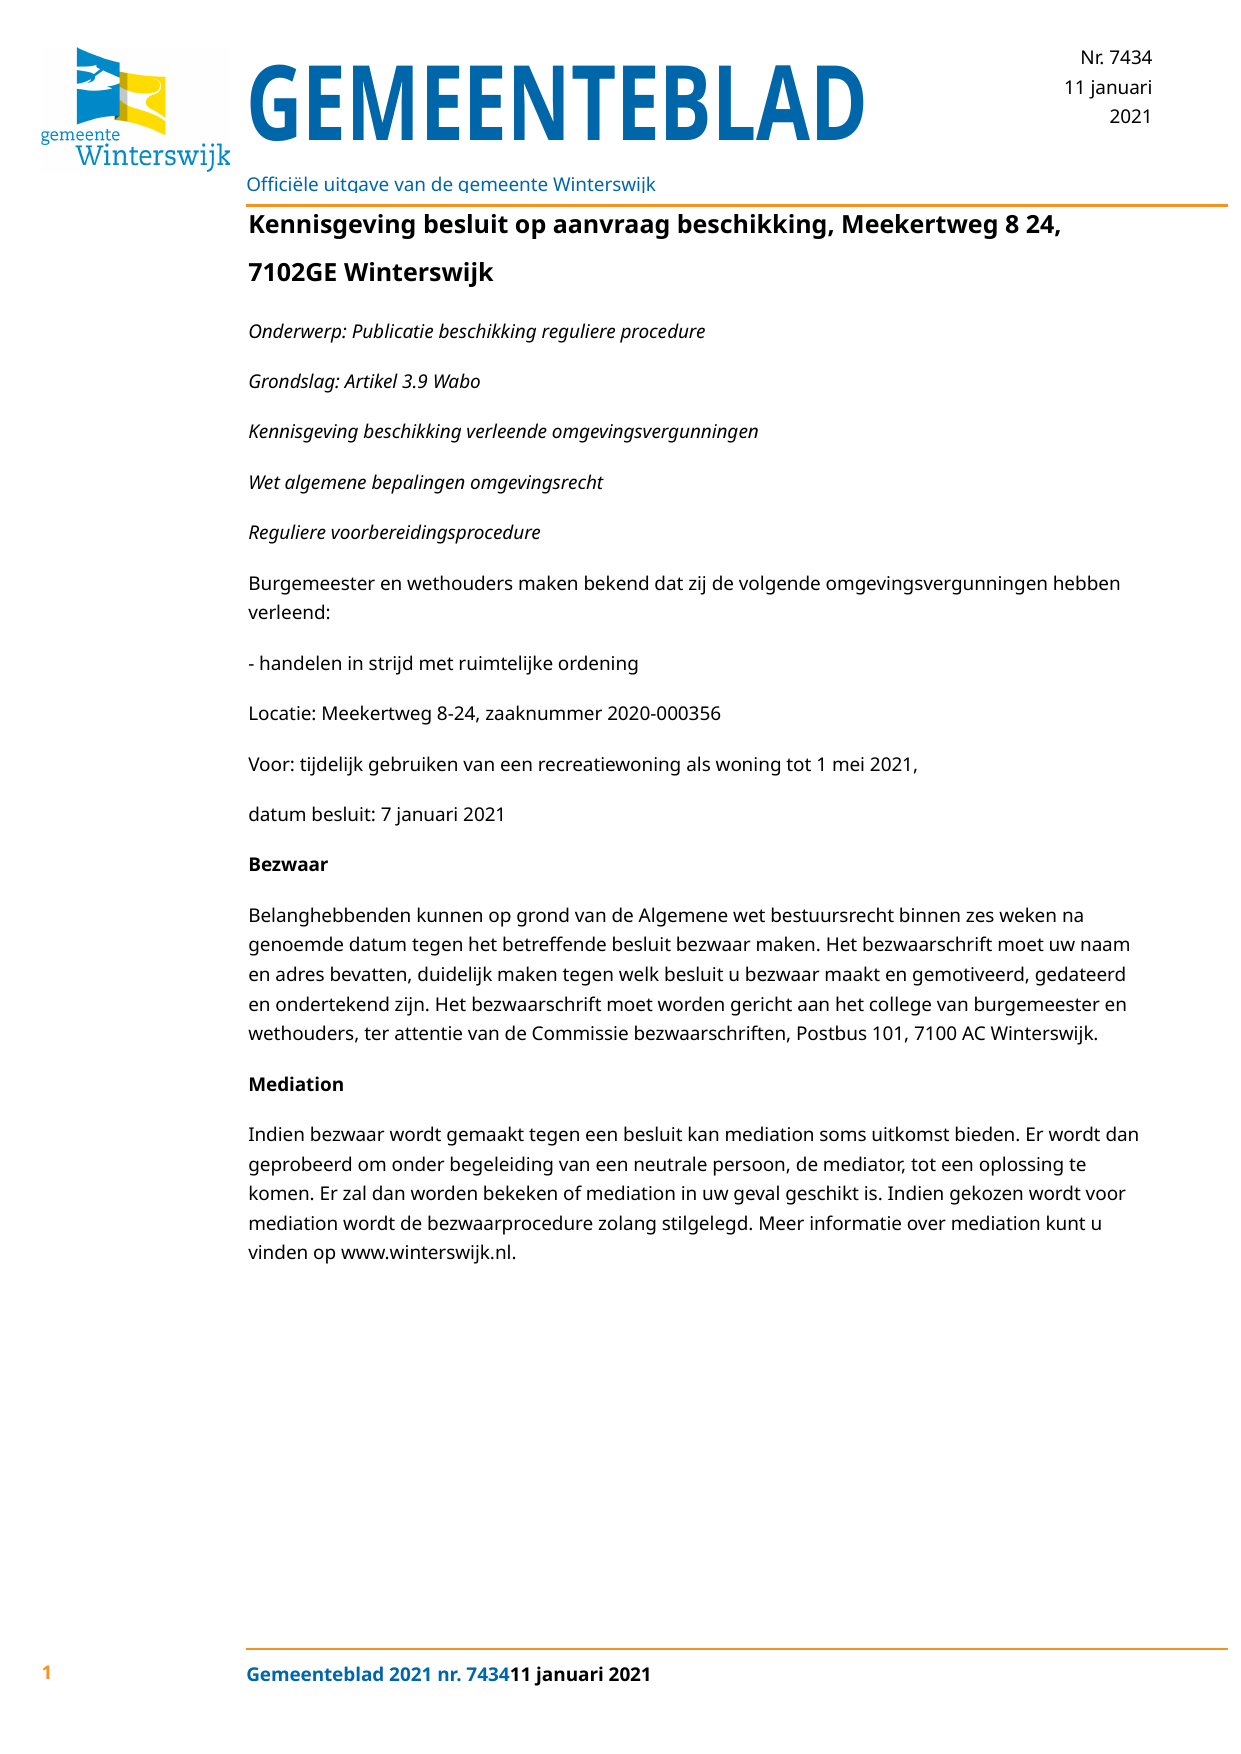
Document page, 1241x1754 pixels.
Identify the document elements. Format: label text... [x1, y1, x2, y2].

text Onderwerp: Publicatie beschikking reguliere procedure [248, 318, 1152, 344]
text Bezwaar [248, 852, 1152, 877]
text Mediation [248, 1071, 1152, 1097]
text Grondslag: Artikel 3.9 Wabo [248, 368, 1152, 394]
picture [225, 153, 231, 162]
text - handelen in strijd met ruimtelijke ordening [248, 650, 1152, 676]
text Belanghebbenden kunnen op grond van de Algemene wet bestuursrecht binnen zes weken na genoemde datum tegen het betreffende besluit bezwaar maken. Het bezwaarschrift moet uw naam en adres bevatten, duidelijk maken tegen welk besluit u bezwaar maakt en gemotiveerd, gedateerd en ondertekend zijn. Het bezwaarschrift moet worden gericht aan het college van burgemeester en wethouders, ter attentie van de Commissie bezwaarschriften, Postbus 101, 7100 AC Winterswijk. [248, 902, 1152, 1046]
text Kennisgeving beschikking verleende omgevingsvergunningen [248, 419, 1152, 444]
text Locatie: Meekertweg 8-24, zaaknummer 2020-000356 [248, 700, 1152, 726]
text Reguliere voorbereidingsprocedure [248, 519, 1152, 545]
text datum besluit: 7 januari 2021 [248, 801, 1152, 827]
text Indien bezwaar wordt gemaakt tegen een besluit kan mediation soms uitkomst bieden. Er wordt dan geprobeerd om onder begeleiding van een neutrale persoon, de mediator, tot een oplossing te komen. Er zal dan worden bekeken of mediation in uw geval geschikt is. Indien gekozen wordt voor mediation wordt de bezwaarprocedure zolang stilgelegd. Meer informatie over mediation kunt u vinden op www.winterswijk.nl. [248, 1121, 1152, 1265]
text Voor: tijdelijk gebruiken van een recreatiewoning als woning tot 1 mei 2021, [248, 751, 1152, 777]
text Wet algemene bepalingen omgevingsrecht [248, 469, 1152, 495]
text Kennisgeving besluit op aanvraag beschikking, Meekertweg 8 24, 7102GE Winterswijk [248, 207, 1152, 288]
text Burgemeester en wethouders maken bekend dat zij de volgende omgevingsvergunningen hebben verleend: [248, 570, 1152, 625]
picture [41, 47, 231, 172]
